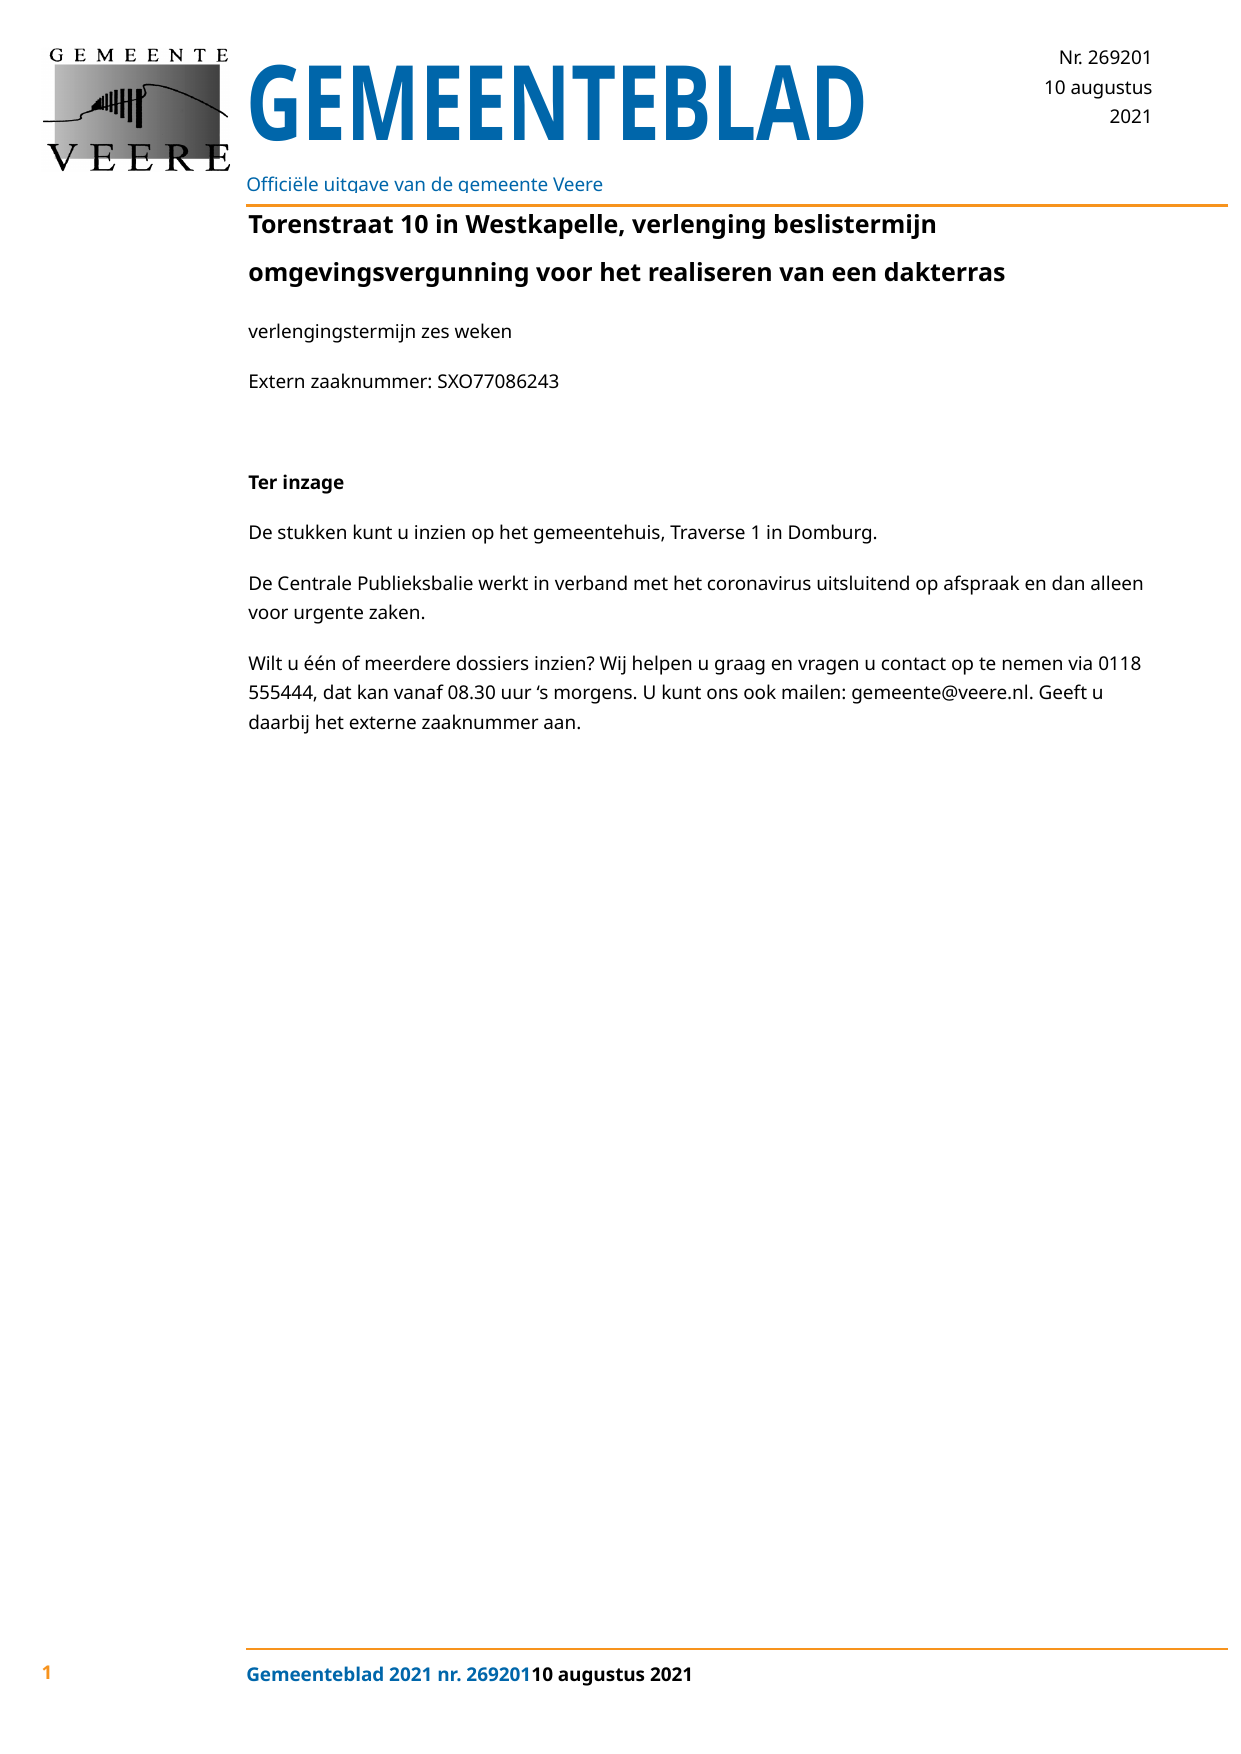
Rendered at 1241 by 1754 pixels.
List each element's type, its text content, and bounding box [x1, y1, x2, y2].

text De stukken kunt u inzien op het gemeentehuis, Traverse 1 in Domburg. [248, 519, 1152, 545]
text verlengingstermijn zes weken [248, 318, 1152, 344]
picture [41, 47, 231, 172]
text Wilt u één of meerdere dossiers inzien? Wij helpen u graag en vragen u contact op te nemen via 0118 555444, dat kan vanaf 08.30 uur ‘s morgens. U kunt ons ook mailen: gemeente@veere.nl. Geeft u daarbij het externe zaaknummer aan. [248, 650, 1152, 735]
text Extern zaaknummer: SXO77086243 [248, 368, 1152, 394]
text Torenstraat 10 in Westkapelle, verlenging beslistermijn omgevingsvergunning voor het realiseren van een dakterras [248, 207, 1152, 288]
text De Centrale Publieksbalie werkt in verband met het coronavirus uitsluitend op afspraak en dan alleen voor urgente zaken. [248, 570, 1152, 625]
text Ter inzage [248, 469, 1152, 495]
